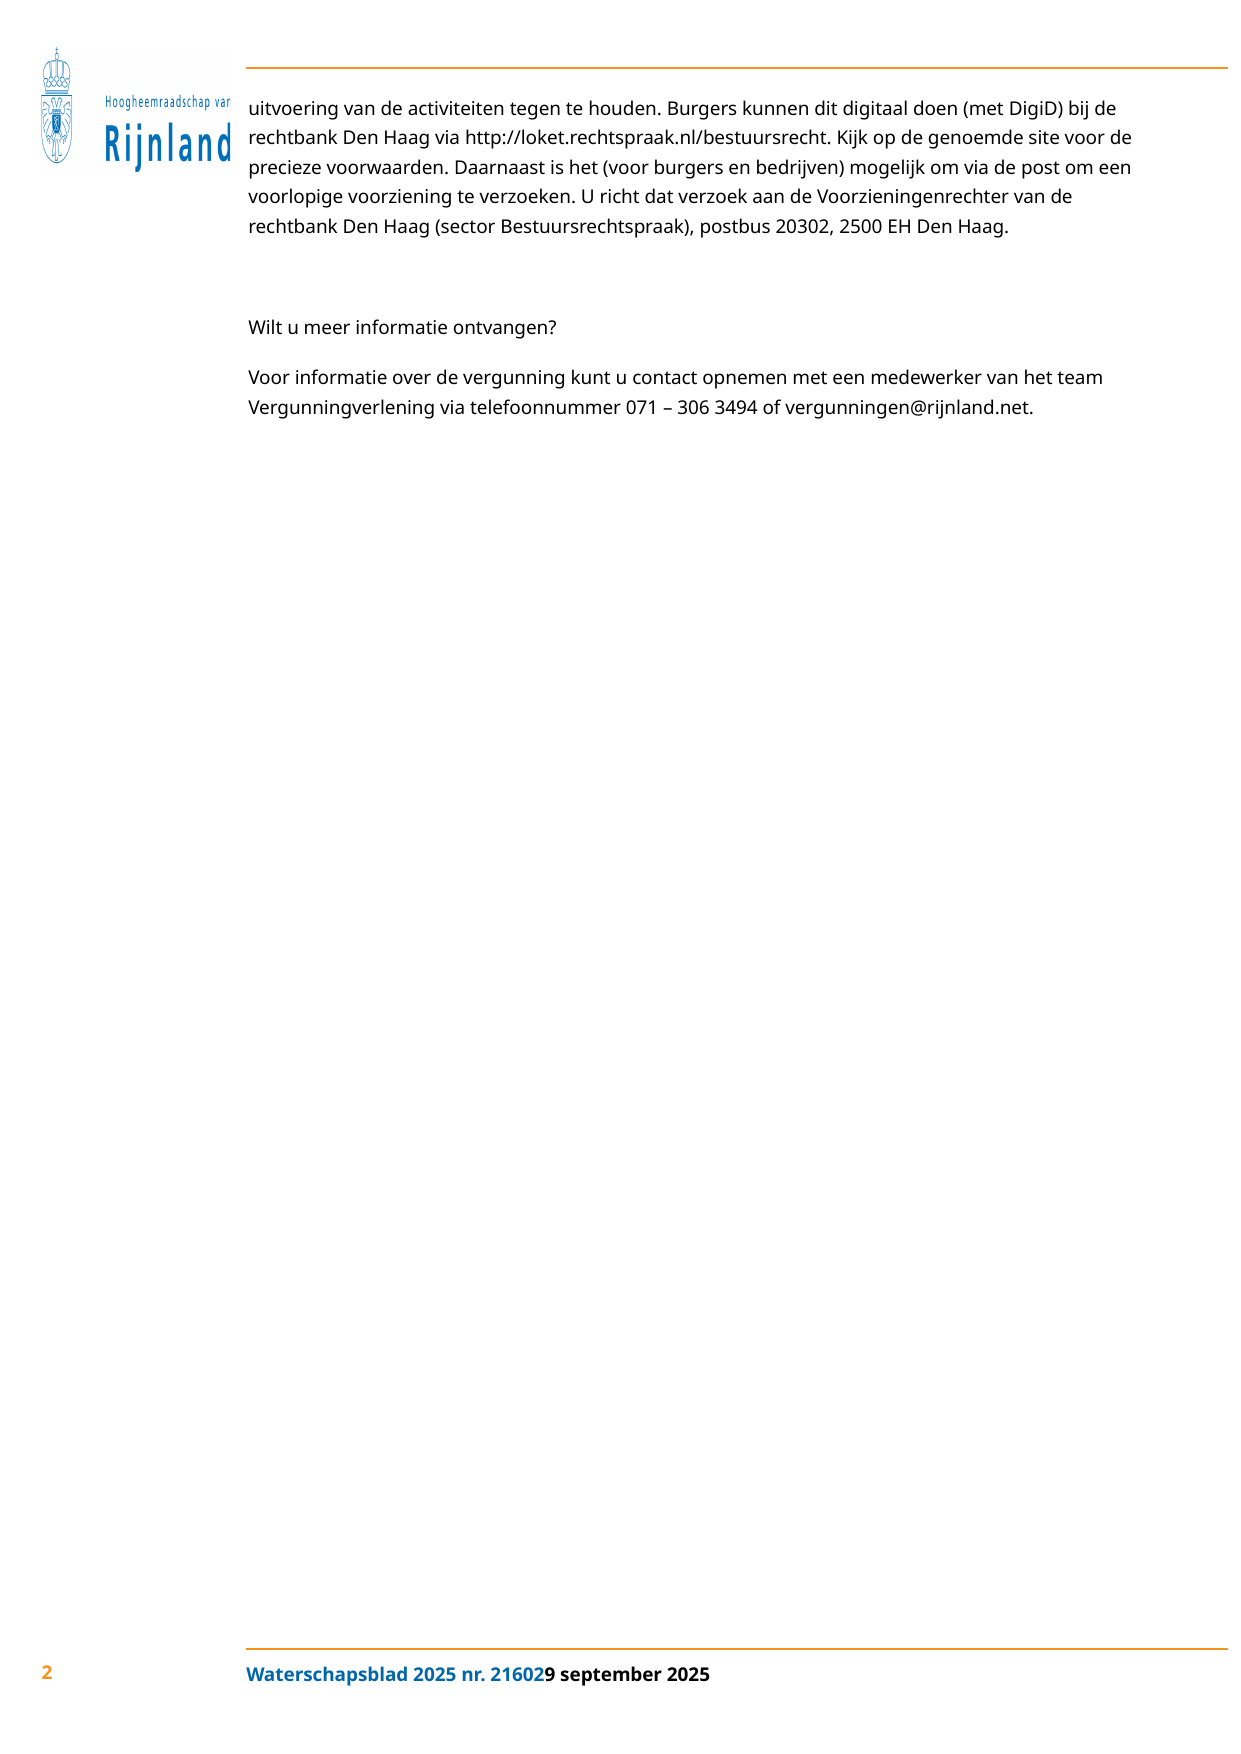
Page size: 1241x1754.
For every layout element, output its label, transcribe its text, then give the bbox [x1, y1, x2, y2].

text Wilt u meer informatie ontvangen? [248, 314, 1152, 340]
picture [41, 47, 231, 172]
text uitvoering van de activiteiten tegen te houden. Burgers kunnen dit digitaal doen (met DigiD) bij de rechtbank Den Haag via http://loket.rechtspraak.nl/bestuursrecht. Kijk op de genoemde site voor de precieze voorwaarden. Daarnaast is het (voor burgers en bedrijven) mogelijk om via de post om een voorlopige voorziening te verzoeken. U richt dat verzoek aan de Voorzieningenrechter van de rechtbank Den Haag (sector Bestuursrechtspraak), postbus 20302, 2500 EH Den Haag. [248, 95, 1152, 239]
text Voor informatie over de vergunning kunt u contact opnemen met een medewerker van het team Vergunningverlening via telefoonnummer 071 – 306 3494 of vergunningen@rijnland.net. [248, 364, 1152, 420]
